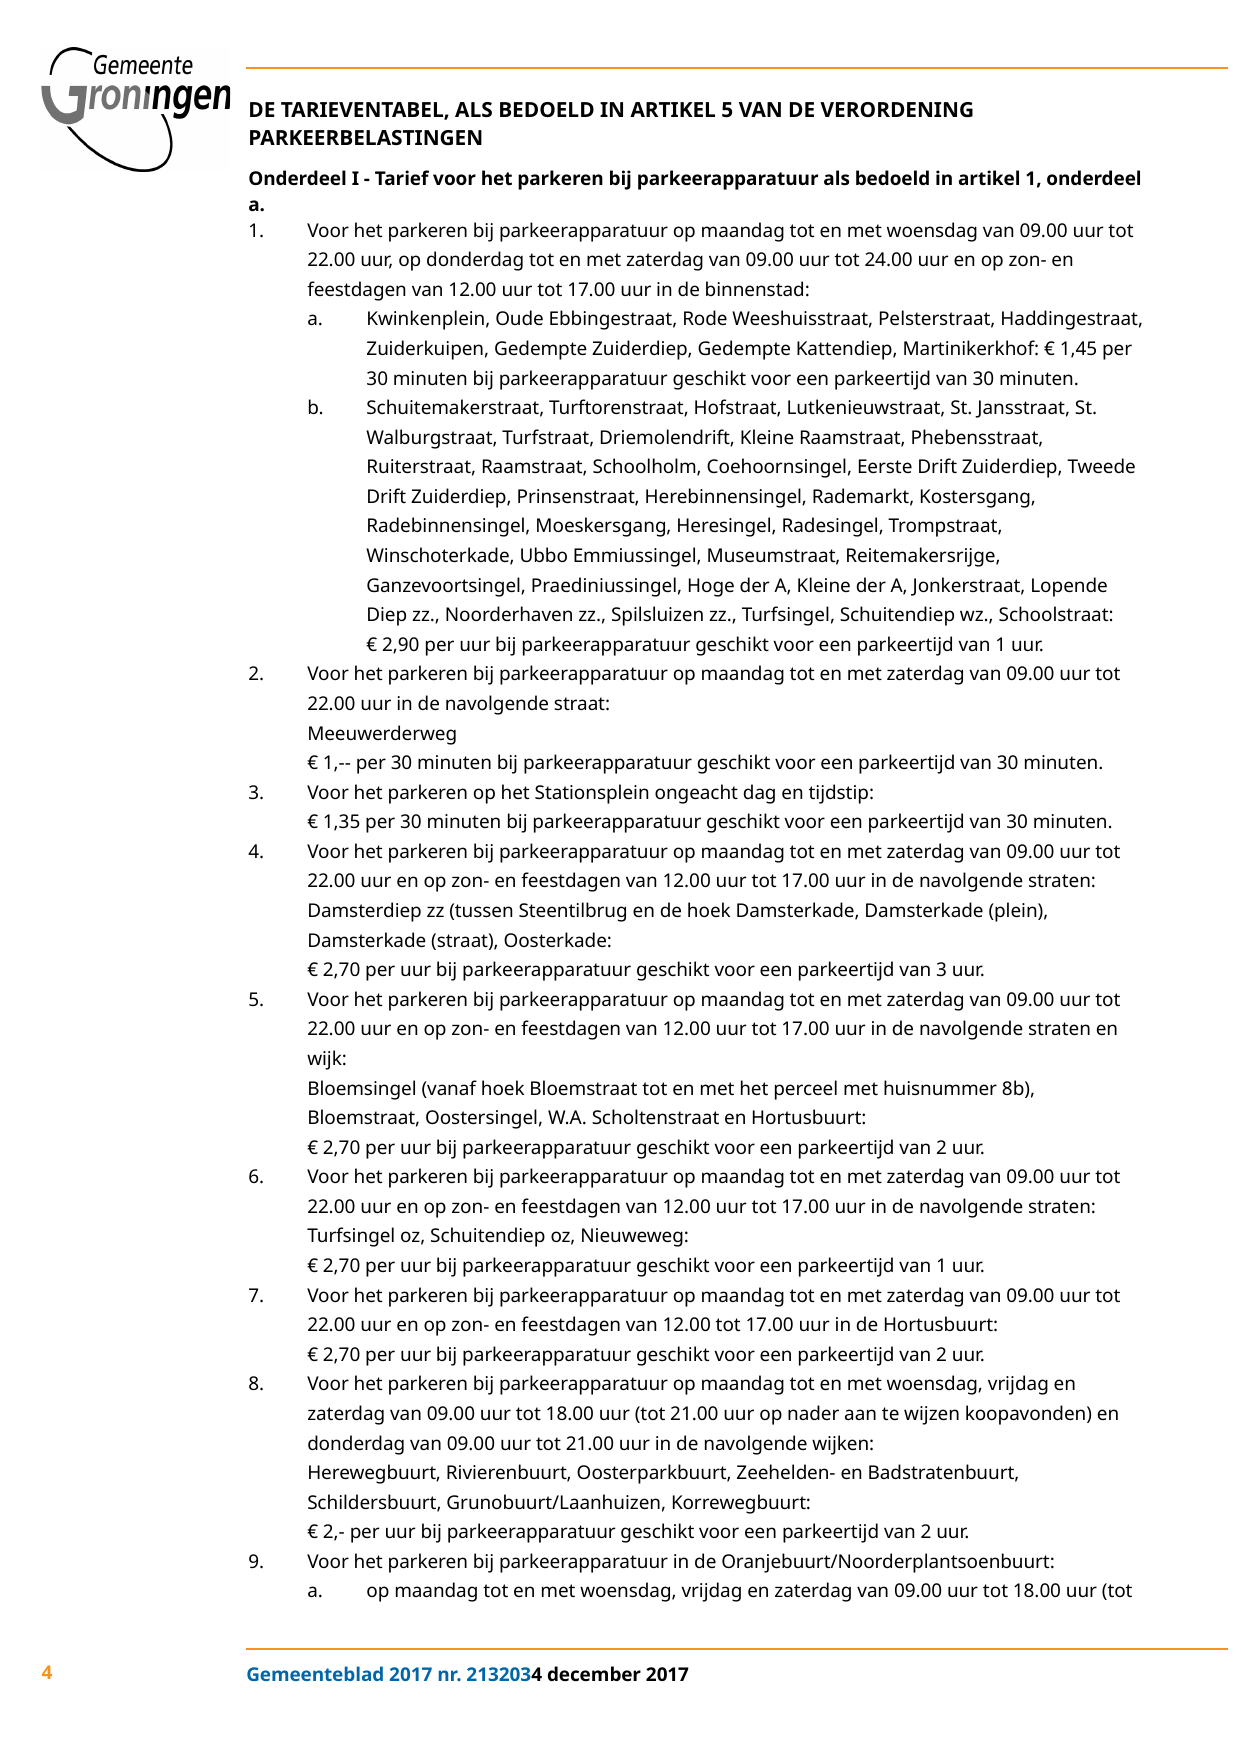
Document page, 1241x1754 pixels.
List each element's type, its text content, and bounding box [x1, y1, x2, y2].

list € 2,- per uur bij parkeerapparatuur geschikt voor een parkeertijd van 2 uur. [248, 1518, 1152, 1544]
list Voor het parkeren bij parkeerapparatuur op maandag tot en met zaterdag van 09.00 uur tot 22.00 uur en op zon- en feestdagen van 12.00 uur tot 17.00 uur in de navolgende straten en wijk: [248, 986, 1152, 1071]
list Turfsingel oz, Schuitendiep oz, Nieuweweg: [248, 1223, 1152, 1248]
list € 1,35 per 30 minuten bij parkeerapparatuur geschikt voor een parkeertijd van 30 minuten. [248, 808, 1152, 834]
list Voor het parkeren bij parkeerapparatuur op maandag tot en met zaterdag van 09.00 uur tot 22.00 uur en op zon- en feestdagen van 12.00 uur tot 17.00 uur in de navolgende straten: [248, 838, 1152, 893]
list € 1,-- per 30 minuten bij parkeerapparatuur geschikt voor een parkeertijd van 30 minuten. [248, 749, 1152, 775]
list Voor het parkeren bij parkeerapparatuur op maandag tot en met zaterdag van 09.00 uur tot 22.00 uur en op zon- en feestdagen van 12.00 tot 17.00 uur in de Hortusbuurt: [248, 1282, 1152, 1337]
list Voor het parkeren op het Stationsplein ongeacht dag en tijdstip: [248, 779, 1152, 804]
list op maandag tot en met woensdag, vrijdag en zaterdag van 09.00 uur tot 18.00 uur (tot [307, 1578, 1152, 1603]
list € 2,70 per uur bij parkeerapparatuur geschikt voor een parkeertijd van 3 uur. [248, 956, 1152, 982]
list Voor het parkeren bij parkeerapparatuur op maandag tot en met woensdag van 09.00 uur tot 22.00 uur, op donderdag tot en met zaterdag van 09.00 uur tot 24.00 uur en op zon- en feestdagen van 12.00 uur tot 17.00 uur in de binnenstad: [248, 217, 1152, 302]
list Schuitemakerstraat, Turftorenstraat, Hofstraat, Lutkenieuwstraat, St. Jansstraat, St. Walburgstraat, Turfstraat, Driemolendrift, Kleine Raamstraat, Phebensstraat, Ruiterstraat, Raamstraat, Schoolholm, Coehoornsingel, Eerste Drift Zuiderdiep, Tweede Drift Zuiderdiep, Prinsenstraat, Herebinnensingel, Rademarkt, Kostersgang, Radebinnensingel, Moeskersgang, Heresingel, Radesingel, Trompstraat, Winschoterkade, Ubbo Emmiussingel, Museumstraat, Reitemakersrijge, Ganzevoortsingel, Praediniussingel, Hoge der A, Kleine der A, Jonkerstraat, Lopende Diep zz., Noorderhaven zz., Spilsluizen zz., Turfsingel, Schuitendiep wz., Schoolstraat: [307, 394, 1152, 627]
list Kwinkenplein, Oude Ebbingestraat, Rode Weeshuisstraat, Pelsterstraat, Haddingestraat, Zuiderkuipen, Gedempte Zuiderdiep, Gedempte Kattendiep, Martinikerkhof: € 1,45 per 30 minuten bij parkeerapparatuur geschikt voor een parkeertijd van 30 minuten. [307, 306, 1152, 390]
list € 2,90 per uur bij parkeerapparatuur geschikt voor een parkeertijd van 1 uur. [307, 631, 1152, 657]
list € 2,70 per uur bij parkeerapparatuur geschikt voor een parkeertijd van 2 uur. [248, 1341, 1152, 1367]
list € 2,70 per uur bij parkeerapparatuur geschikt voor een parkeertijd van 1 uur. [248, 1252, 1152, 1278]
list Damsterdiep zz (tussen Steentilbrug en de hoek Damsterkade, Damsterkade (plein), Damsterkade (straat), Oosterkade: [248, 897, 1152, 952]
list Bloemsingel (vanaf hoek Bloemstraat tot en met het perceel met huisnummer 8b), Bloemstraat, Oostersingel, W.A. Scholtenstraat en Hortusbuurt: [248, 1075, 1152, 1130]
list Voor het parkeren bij parkeerapparatuur op maandag tot en met woensdag, vrijdag en zaterdag van 09.00 uur tot 18.00 uur (tot 21.00 uur op nader aan te wijzen koopavonden) en donderdag van 09.00 uur tot 21.00 uur in de navolgende wijken: [248, 1371, 1152, 1455]
list Meeuwerderweg [248, 720, 1152, 745]
list Voor het parkeren bij parkeerapparatuur in de Oranjebuurt/Noorderplantsoenbuurt: [248, 1548, 1152, 1574]
text Onderdeel I - Tarief voor het parkeren bij parkeerapparatuur als bedoeld in artikel 1, onderdeel a. [248, 165, 1152, 217]
picture [41, 47, 231, 172]
text DE TARIEVENTABEL, ALS BEDOELD IN ARTIKEL 5 VAN DE VERORDENING PARKEERBELASTINGEN [248, 95, 1152, 152]
list Voor het parkeren bij parkeerapparatuur op maandag tot en met zaterdag van 09.00 uur tot 22.00 uur in de navolgende straat: [248, 661, 1152, 716]
list Voor het parkeren bij parkeerapparatuur op maandag tot en met zaterdag van 09.00 uur tot 22.00 uur en op zon- en feestdagen van 12.00 uur tot 17.00 uur in de navolgende straten: [248, 1163, 1152, 1219]
list Herewegbuurt, Rivierenbuurt, Oosterparkbuurt, Zeehelden- en Badstratenbuurt, Schildersbuurt, Grunobuurt/Laanhuizen, Korrewegbuurt: [248, 1459, 1152, 1514]
list € 2,70 per uur bij parkeerapparatuur geschikt voor een parkeertijd van 2 uur. [248, 1134, 1152, 1159]
